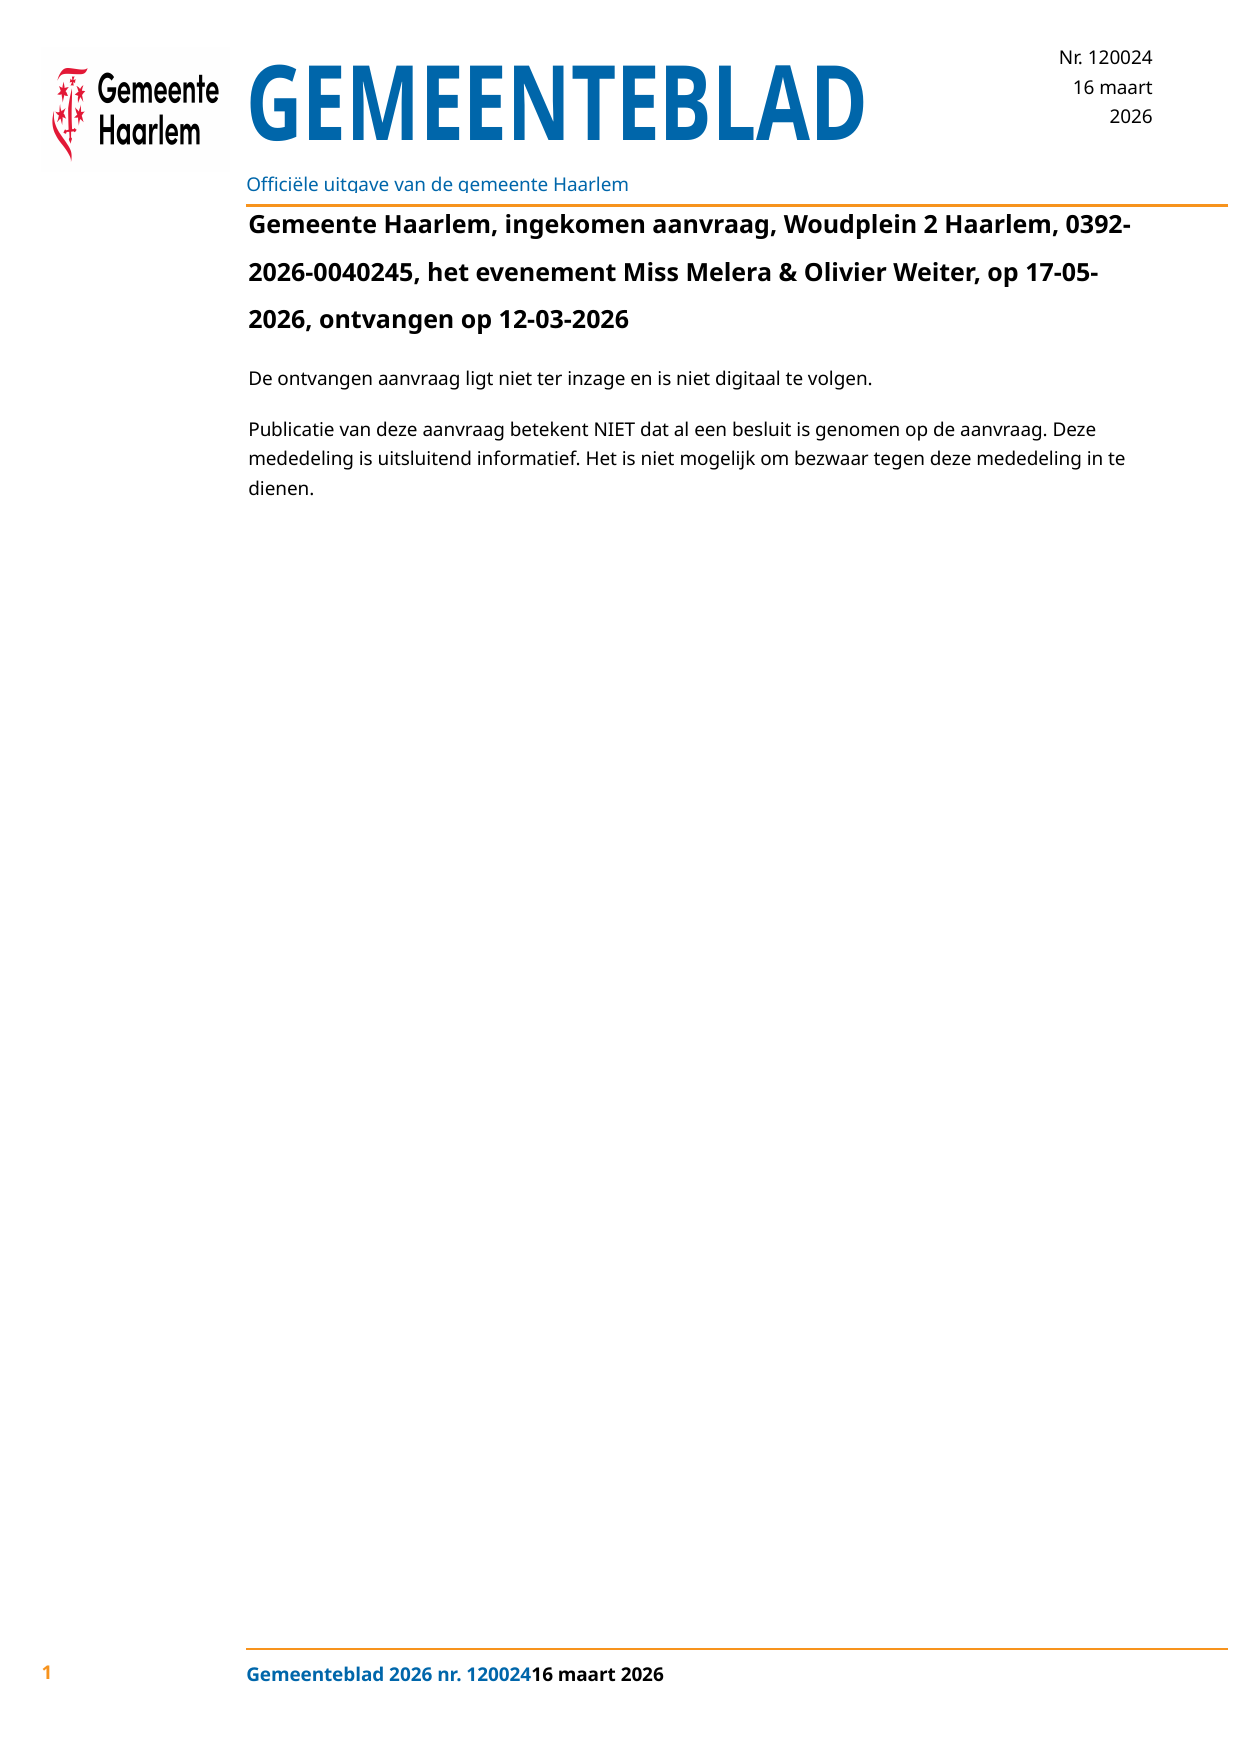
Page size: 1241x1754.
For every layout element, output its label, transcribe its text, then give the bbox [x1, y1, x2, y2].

text Publicatie van deze aanvraag betekent NIET dat al een besluit is genomen op de aanvraag. Deze mededeling is uitsluitend informatief. Het is niet mogelijk om bezwaar tegen deze mededeling in te dienen. [248, 416, 1152, 501]
text De ontvangen aanvraag ligt niet ter inzage en is niet digitaal te volgen. [248, 366, 1152, 391]
picture [41, 47, 231, 172]
text Gemeente Haarlem, ingekomen aanvraag, Woudplein 2 Haarlem, 0392-2026-0040245, het evenement Miss Melera & Olivier Weiter, op 17-05-2026, ontvangen op 12-03-2026 [248, 207, 1152, 336]
